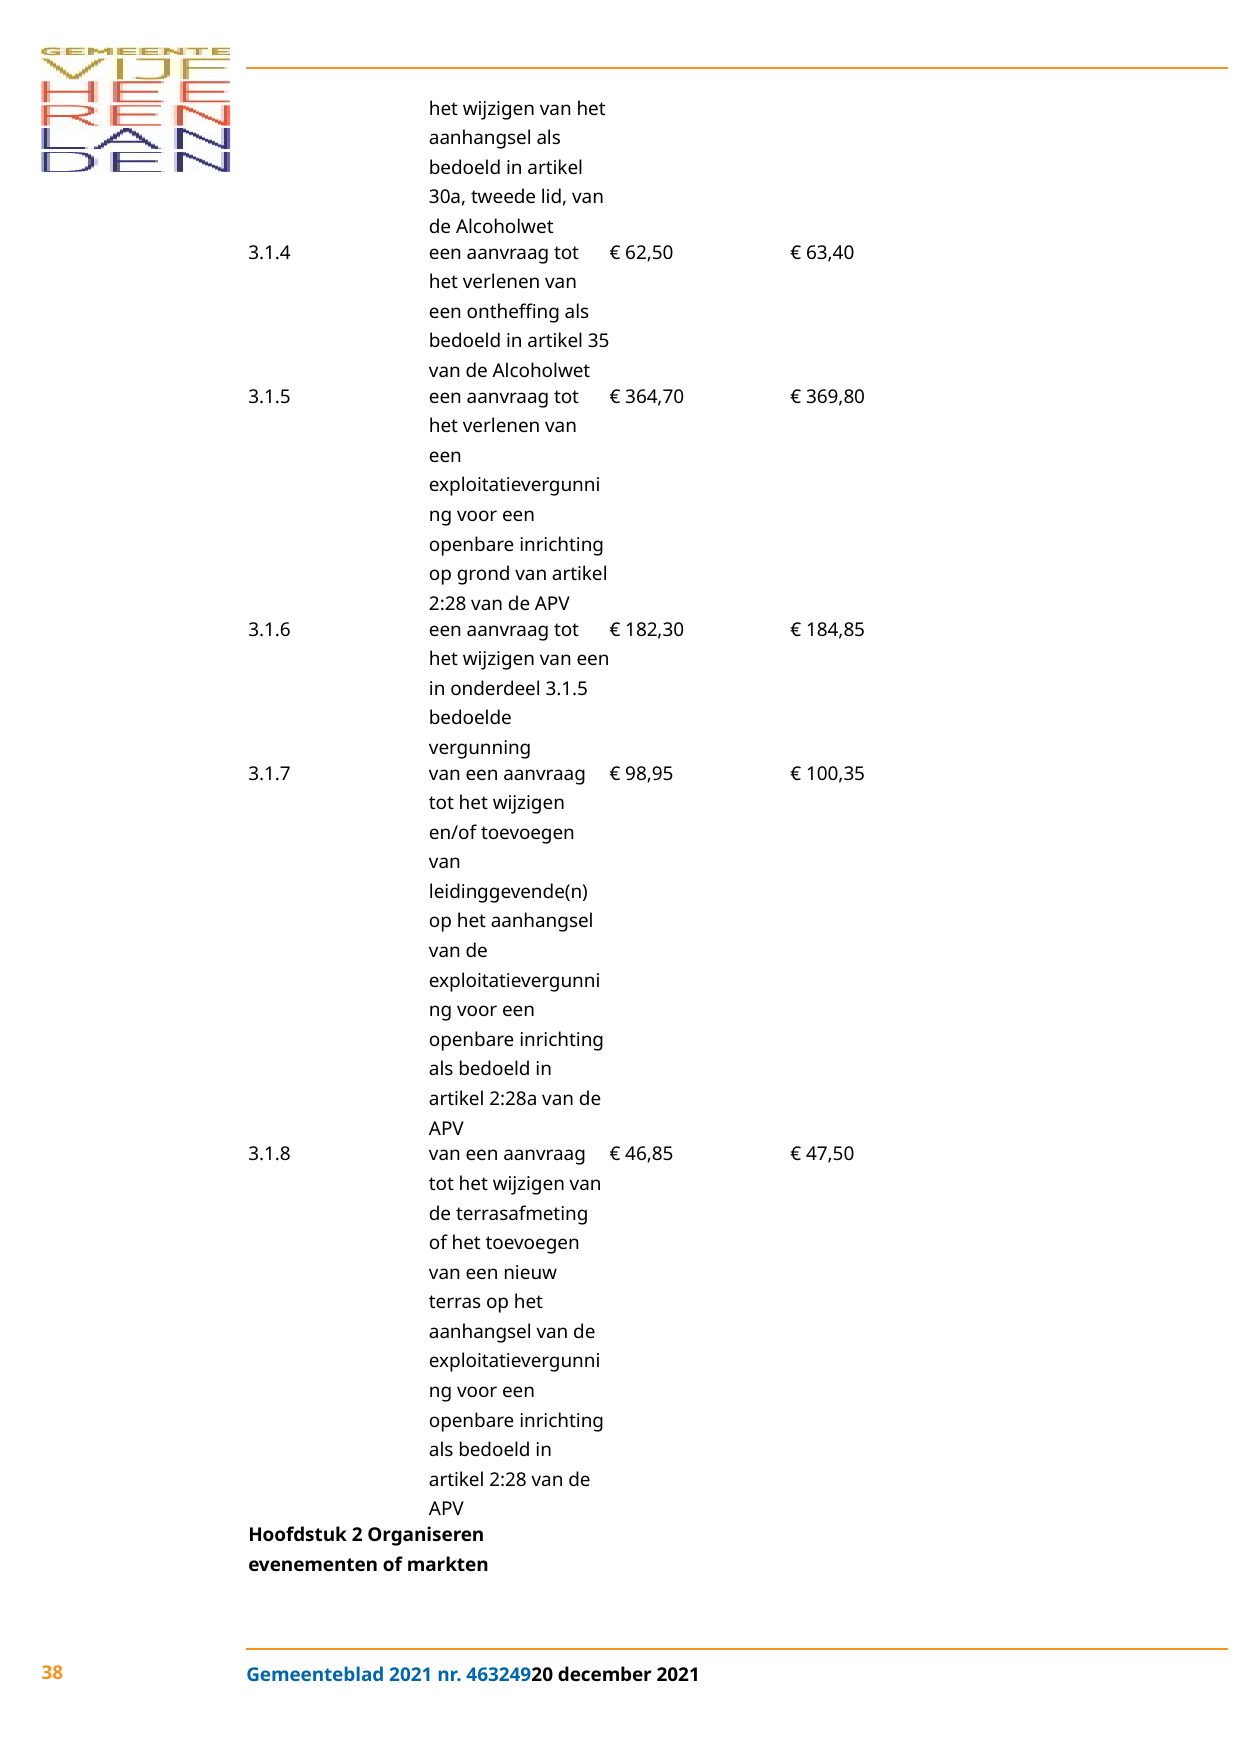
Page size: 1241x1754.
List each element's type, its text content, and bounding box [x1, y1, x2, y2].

table_cell een aanvraag tot het wijzigen van een in onderdeel 3.1.5 bedoelde vergunning [429, 616, 609, 760]
table_cell van een aanvraag tot het wijzigen en/of toevoegen van leidinggevende(n) op het aanhangsel van de exploitatievergunning voor een openbare inrichting als bedoeld in artikel 2:28a van de APV [429, 760, 609, 1141]
table_cell € 182,30 [609, 616, 790, 760]
table_cell 3.1.4 [248, 239, 429, 383]
table_cell € 369,80 [790, 383, 1152, 616]
table_cell € 63,40 [790, 239, 1152, 383]
table_cell € 98,95 [609, 760, 790, 1141]
table_cell 3.1.7 [248, 760, 429, 1141]
table_cell € 100,35 [790, 760, 1152, 1141]
table_cell Hoofdstuk 2 Organiseren evenementen of markten [248, 1521, 609, 1577]
table_cell € 46,85 [609, 1141, 790, 1521]
table_cell € 47,50 [790, 1141, 1152, 1521]
table_cell [248, 1577, 429, 1602]
table_cell 3.1.6 [248, 616, 429, 760]
table_cell 3.1.5 [248, 383, 429, 616]
picture [41, 47, 231, 172]
table_cell [790, 95, 1152, 239]
table_cell [609, 95, 790, 239]
table_cell 3.1.8 [248, 1141, 429, 1521]
table_cell € 184,85 [790, 616, 1152, 760]
table_cell een aanvraag tot het verlenen van een exploitatievergunning voor een openbare inrichting op grond van artikel 2:28 van de APV [429, 383, 609, 616]
table_cell [609, 1577, 790, 1602]
table_cell [790, 1521, 1152, 1577]
table_cell het wijzigen van het aanhangsel als bedoeld in artikel 30a, tweede lid, van de Alcoholwet [429, 95, 609, 239]
table_cell [248, 95, 429, 239]
table_cell € 364,70 [609, 383, 790, 616]
table_cell [609, 1521, 790, 1577]
table_cell een aanvraag tot het verlenen van een ontheffing als bedoeld in artikel 35 van de Alcoholwet [429, 239, 609, 383]
table_cell van een aanvraag tot het wijzigen van de terrasafmeting of het toevoegen van een nieuw terras op het aanhangsel van de exploitatievergunning voor een openbare inrichting als bedoeld in artikel 2:28 van de APV [429, 1141, 609, 1521]
table_cell € 62,50 [609, 239, 790, 383]
table_cell [790, 1577, 1152, 1602]
table_cell [429, 1577, 609, 1602]
